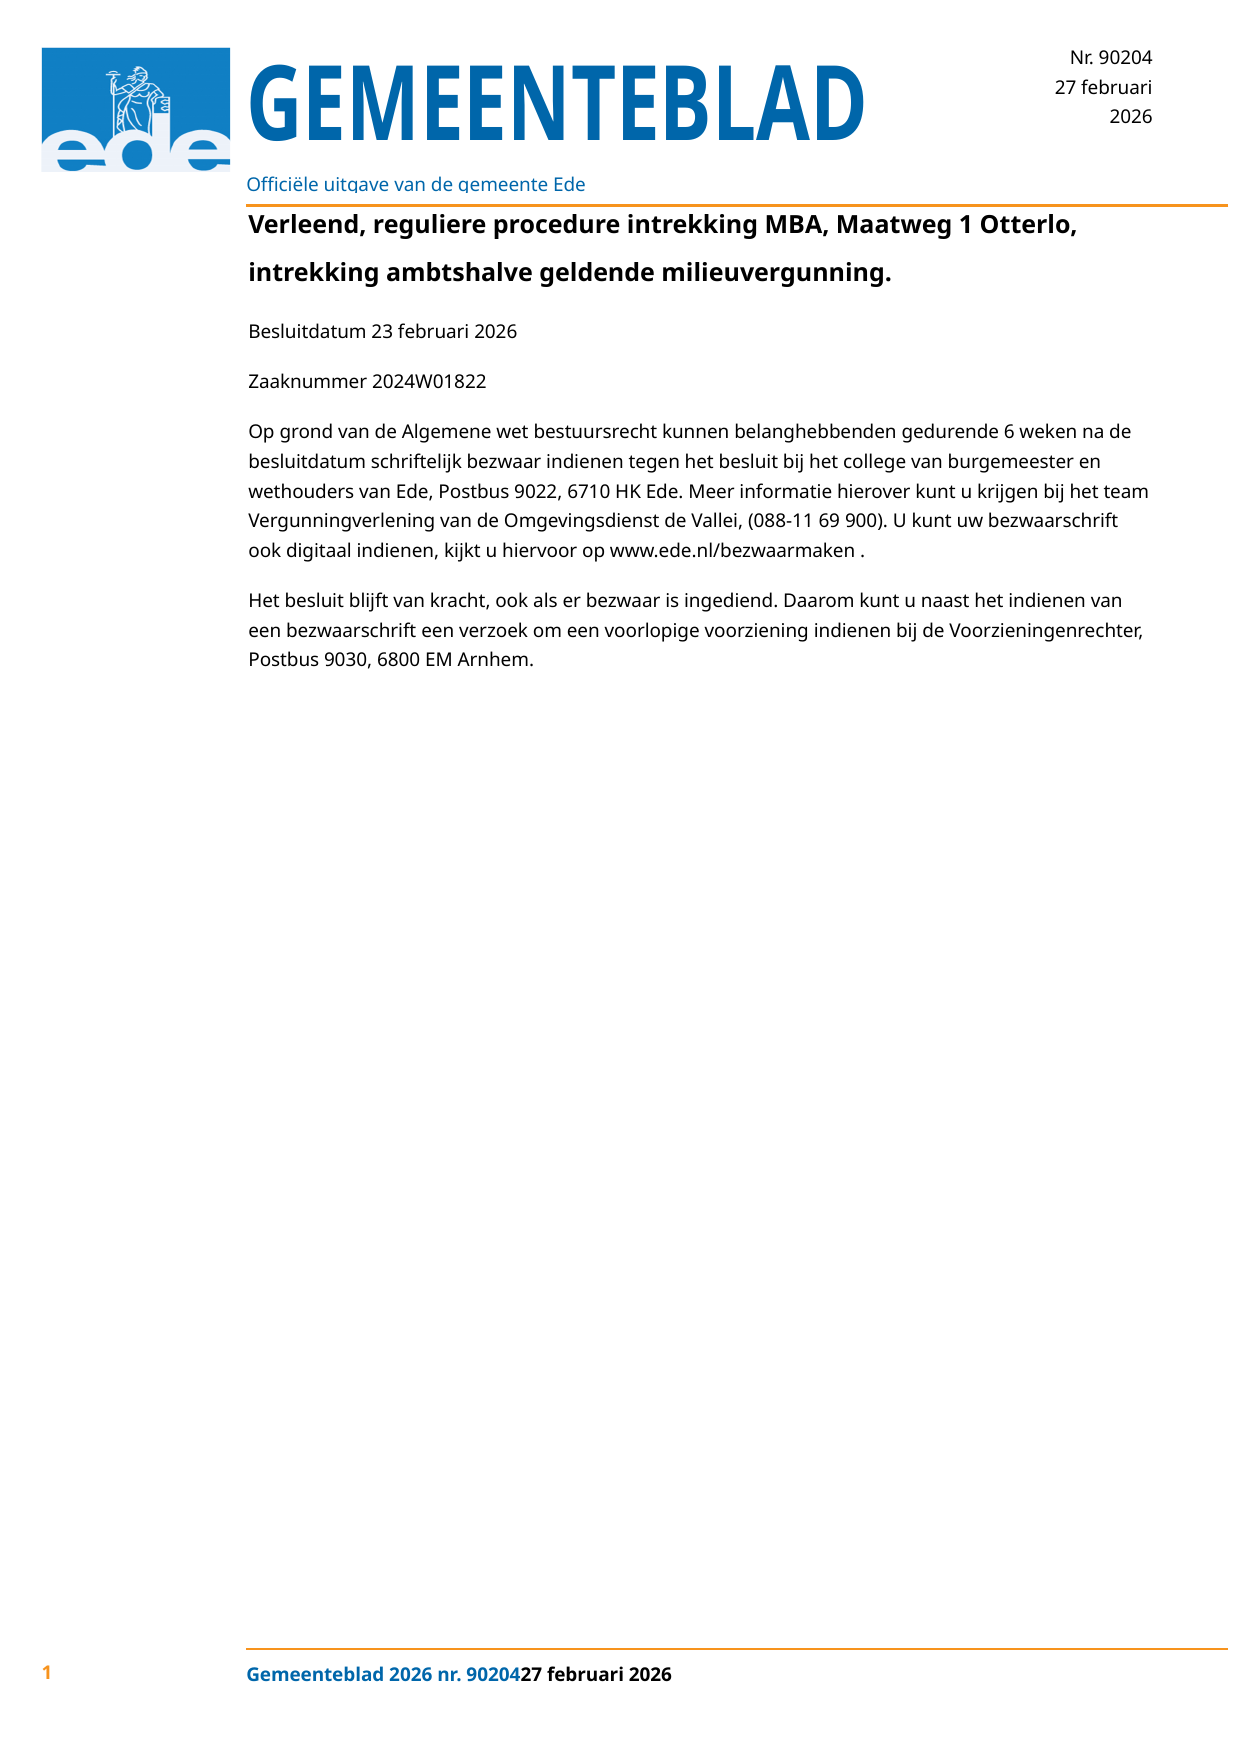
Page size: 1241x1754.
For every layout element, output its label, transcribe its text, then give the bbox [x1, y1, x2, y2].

picture [41, 47, 231, 172]
text Het besluit blijft van kracht, ook als er bezwaar is ingediend. Daarom kunt u naast het indienen van een bezwaarschrift een verzoek om een voorlopige voorziening indienen bij de Voorzieningenrechter, Postbus 9030, 6800 EM Arnhem. [248, 587, 1152, 672]
text Besluitdatum 23 februari 2026 [248, 318, 1152, 344]
text Op grond van de Algemene wet bestuursrecht kunnen belanghebbenden gedurende 6 weken na de besluitdatum schriftelijk bezwaar indienen tegen het besluit bij het college van burgemeester en wethouders van Ede, Postbus 9022, 6710 HK Ede. Meer informatie hierover kunt u krijgen bij het team Vergunningverlening van de Omgevingsdienst de Vallei, (088-11 69 900). U kunt uw bezwaarschrift ook digitaal indienen, kijkt u hiervoor op www.ede.nl/bezwaarmaken . [248, 419, 1152, 563]
text Zaaknummer 2024W01822 [248, 368, 1152, 394]
text Verleend, reguliere procedure intrekking MBA, Maatweg 1 Otterlo, intrekking ambtshalve geldende milieuvergunning. [248, 207, 1152, 288]
